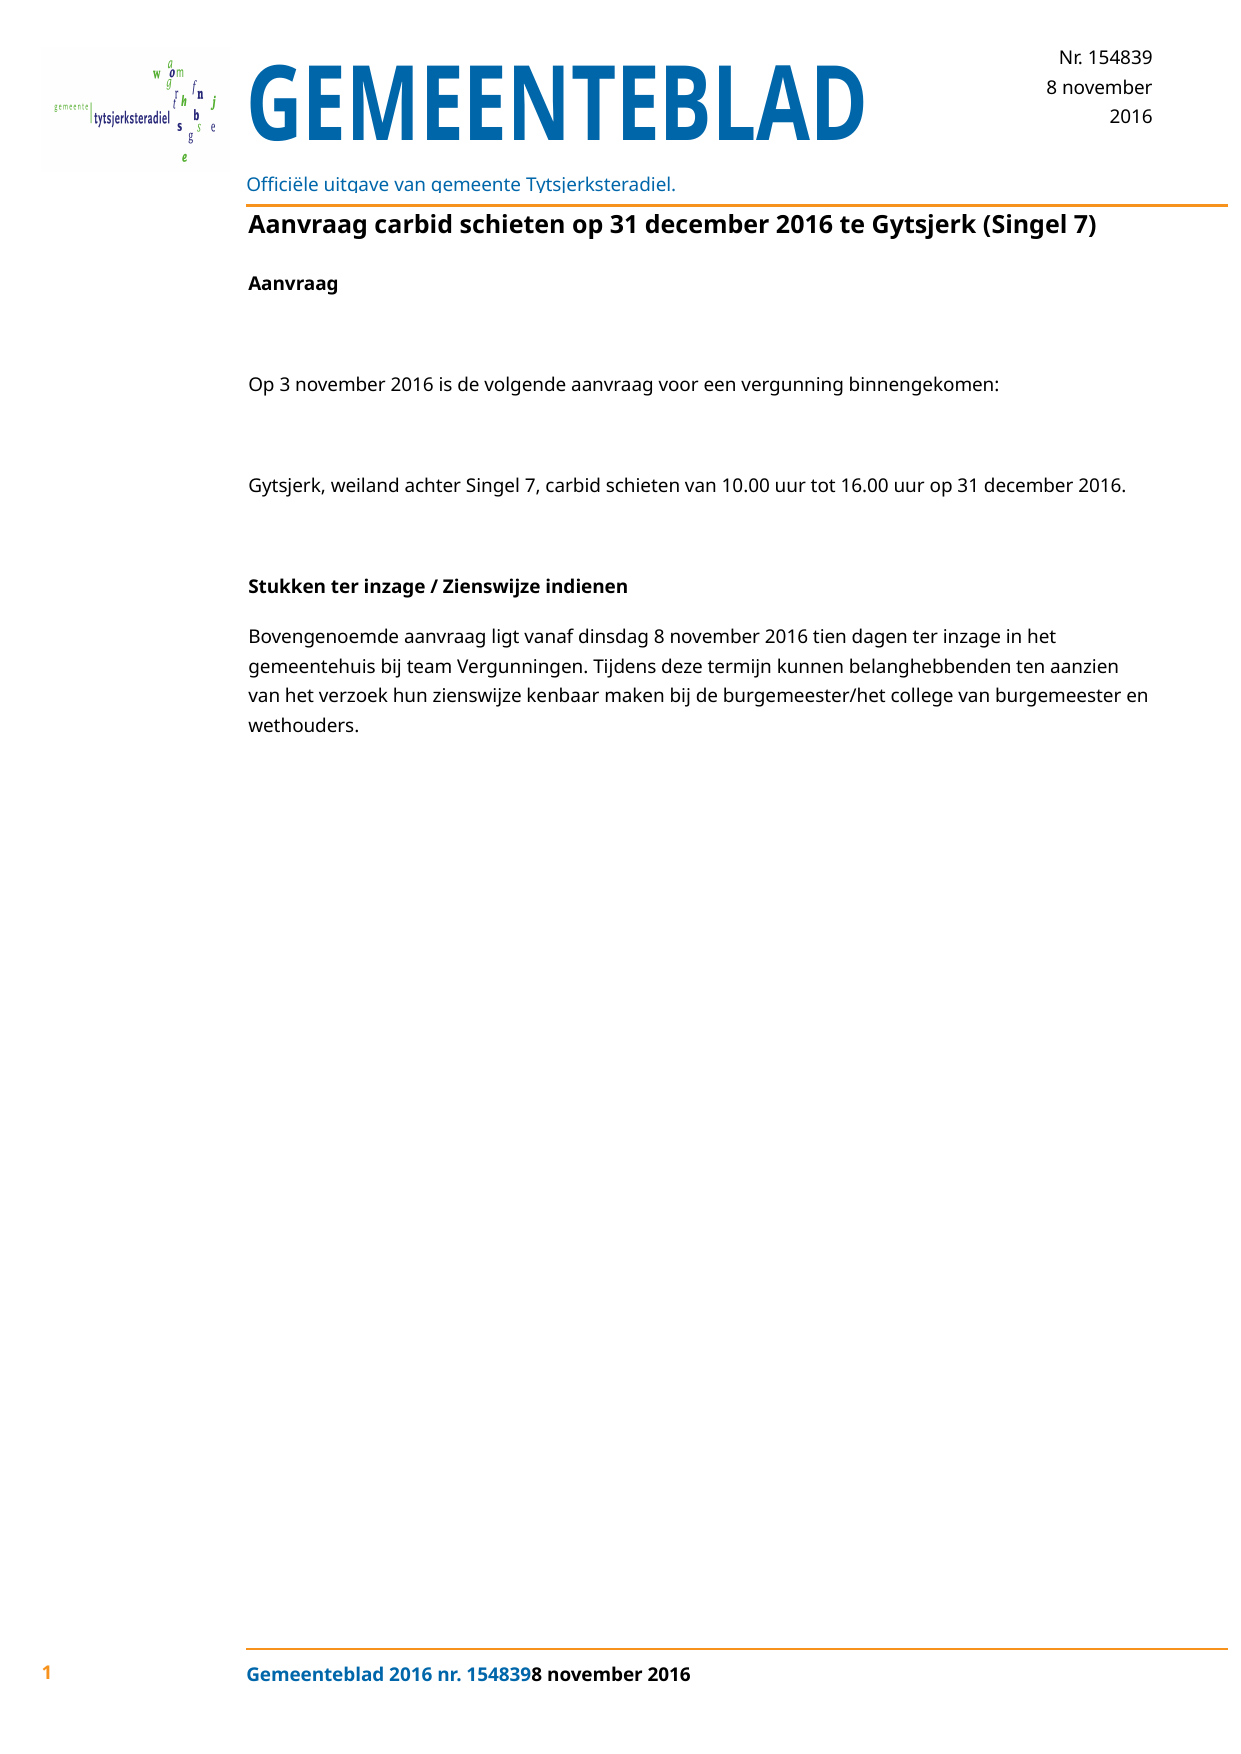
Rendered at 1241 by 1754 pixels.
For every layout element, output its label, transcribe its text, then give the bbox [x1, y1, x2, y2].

text Aanvraag carbid schieten op 31 december 2016 te Gytsjerk (Singel 7) [248, 207, 1152, 241]
picture [41, 47, 231, 172]
text Stukken ter inzage / Zienswijze indienen [248, 573, 1152, 598]
text Op 3 november 2016 is de volgende aanvraag voor een vergunning binnengekomen: [248, 371, 1152, 397]
text Aanvraag [248, 270, 1152, 296]
text Gytsjerk, weiland achter Singel 7, carbid schieten van 10.00 uur tot 16.00 uur op 31 december 2016. [248, 472, 1152, 498]
text Bovengenoemde aanvraag ligt vanaf dinsdag 8 november 2016 tien dagen ter inzage in het gemeentehuis bij team Vergunningen. Tijdens deze termijn kunnen belanghebbenden ten aanzien van het verzoek hun zienswijze kenbaar maken bij de burge­meester/het college van burgemeester en wethouders. [248, 623, 1152, 738]
